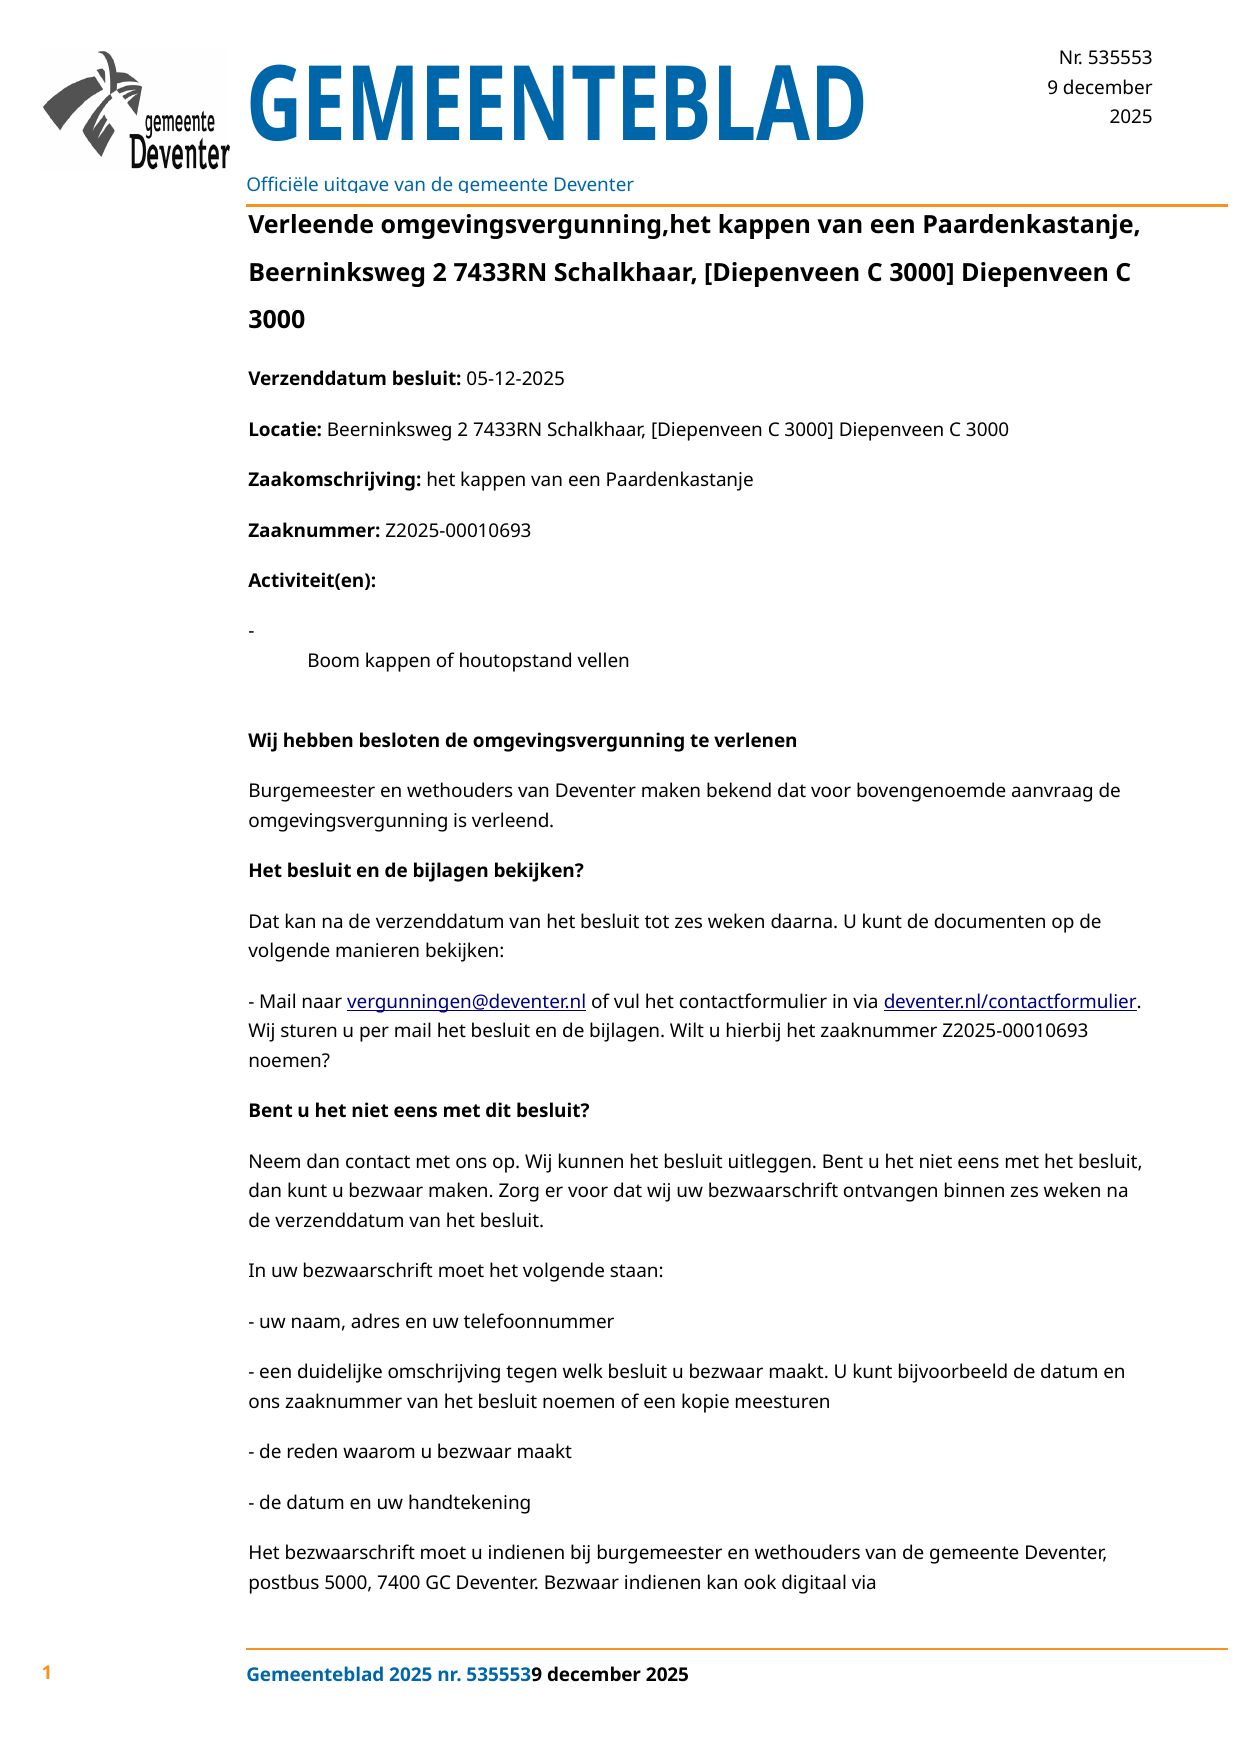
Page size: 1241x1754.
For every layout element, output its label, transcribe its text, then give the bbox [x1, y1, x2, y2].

list Boom kappen of houtopstand vellen [248, 647, 1152, 673]
text - uw naam, adres en uw telefoonnummer [248, 1308, 1152, 1334]
text Activiteit(en): [248, 567, 1152, 593]
text Het besluit en de bijlagen bekijken? [248, 858, 1152, 883]
picture [41, 47, 231, 172]
text Dat kan na de verzenddatum van het besluit tot zes weken daarna. U kunt de documenten op de volgende manieren bekijken: [248, 908, 1152, 963]
text Burgemeester en wethouders van Deventer maken bekend dat voor bovengenoemde aanvraag de omgevingsvergunning is verleend. [248, 778, 1152, 833]
text Wij hebben besloten de omgevingsvergunning te verlenen [248, 727, 1152, 753]
text Bent u het niet eens met dit besluit? [248, 1098, 1152, 1123]
text Neem dan contact met ons op. Wij kunnen het besluit uitleggen. Bent u het niet eens met het besluit, dan kunt u bezwaar maken. Zorg er voor dat wij uw bezwaarschrift ontvangen binnen zes weken na de verzenddatum van het besluit. [248, 1148, 1152, 1233]
text - de reden waarom u bezwaar maakt [248, 1438, 1152, 1464]
text - een duidelijke omschrijving tegen welk besluit u bezwaar maakt. U kunt bijvoorbeeld de datum en ons zaaknummer van het besluit noemen of een kopie meesturen [248, 1358, 1152, 1414]
text Verzenddatum besluit: 05-12-2025 [248, 366, 1152, 391]
text In uw bezwaarschrift moet het volgende staan: [248, 1258, 1152, 1283]
text Zaakomschrijving: het kappen van een Paardenkastanje [248, 466, 1152, 492]
text Het bezwaarschrift moet u indienen bij burgemeester en wethouders van de gemeente Deventer, postbus 5000, 7400 GC Deventer. Bezwaar indienen kan ook digitaal via [248, 1539, 1152, 1594]
text Locatie: Beerninksweg 2 7433RN Schalkhaar, [Diepenveen C 3000] Diepenveen C 3000 [248, 416, 1152, 442]
text - de datum en uw handtekening [248, 1489, 1152, 1514]
text Zaaknummer: Z2025-00010693 [248, 517, 1152, 542]
text - Mail naar vergunningen@deventer.nl of vul het contactformulier in via deventer.nl/contactformulier. Wij sturen u per mail het besluit en de bijlagen. Wilt u hierbij het zaaknummer Z2025-00010693 noemen? [248, 988, 1152, 1073]
text Verleende omgevingsvergunning,het kappen van een Paardenkastanje, Beerninksweg 2 7433RN Schalkhaar, [Diepenveen C 3000] Diepenveen C 3000 [248, 207, 1152, 336]
